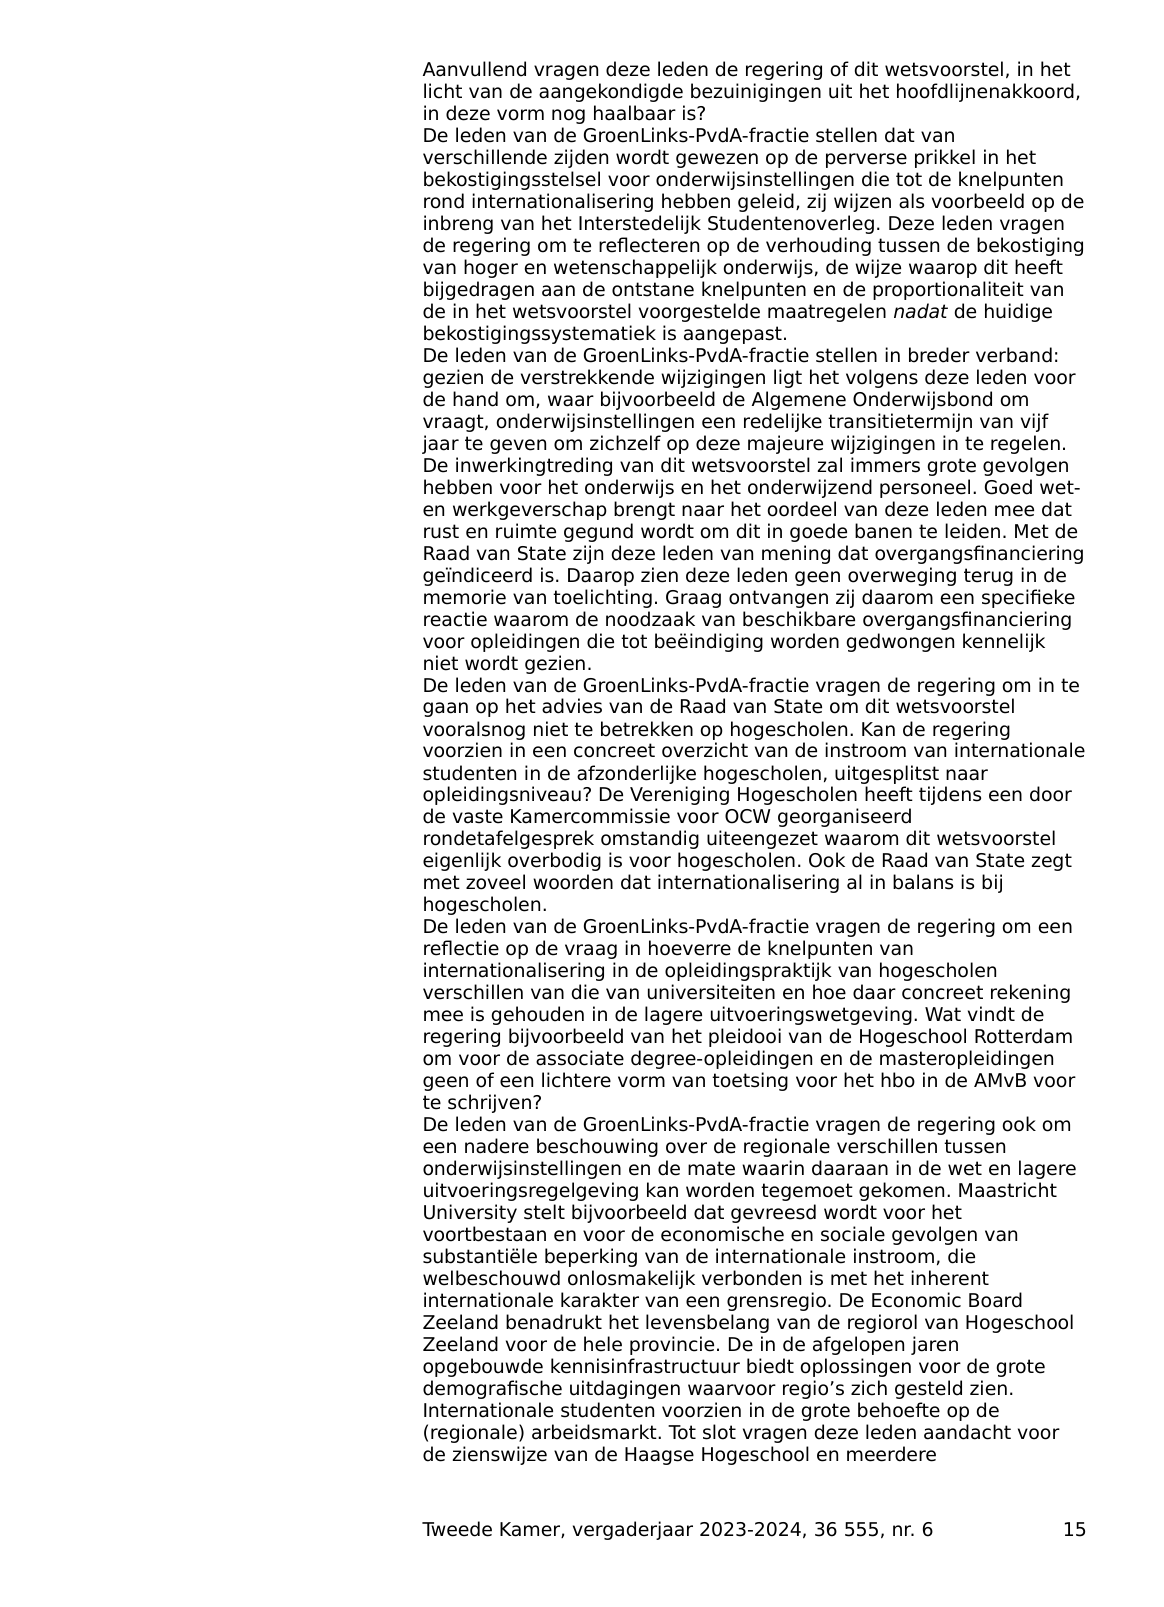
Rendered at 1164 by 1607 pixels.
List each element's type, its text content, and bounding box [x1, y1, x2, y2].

text Aanvullend vragen deze leden de regering of dit wetsvoorstel, in het licht van de aangekondigde bezuinigingen uit het hoofdlijnenakkoord, in deze vorm nog haalbaar is? [422, 59, 1087, 125]
text De leden van de GroenLinks-PvdA-fractie vragen de regering om een reflectie op de vraag in hoeverre de knelpunten van internationalisering in de opleidingspraktijk van hogescholen verschillen van die van universiteiten en hoe daar concreet rekening mee is gehouden in de lagere uitvoeringswetgeving. Wat vindt de regering bijvoorbeeld van het pleidooi van de Hogeschool Rotterdam om voor de associate degree-opleidingen en de masteropleidingen geen of een lichtere vorm van toetsing voor het hbo in de AMvB voor te schrijven? [422, 916, 1087, 1114]
text De leden van de GroenLinks-PvdA-fractie stellen in breder verband: gezien de verstrekkende wijzigingen ligt het volgens deze leden voor de hand om, waar bijvoorbeeld de Algemene Onderwijsbond om vraagt, onderwijsinstellingen een redelijke transitietermijn van vijf jaar te geven om zichzelf op deze majeure wijzigingen in te regelen. De inwerkingtreding van dit wetsvoorstel zal immers grote gevolgen hebben voor het onderwijs en het onderwijzend personeel. Goed wet- en werkgeverschap brengt naar het oordeel van deze leden mee dat rust en ruimte gegund wordt om dit in goede banen te leiden. Met de Raad van State zijn deze leden van mening dat overgangsfinanciering geïndiceerd is. Daarop zien deze leden geen overweging terug in de memorie van toelichting. Graag ontvangen zij daarom een specifieke reactie waarom de noodzaak van beschikbare overgangsfinanciering voor opleidingen die tot beëindiging worden gedwongen kennelijk niet wordt gezien. [422, 345, 1087, 674]
text De leden van de GroenLinks-PvdA-fractie vragen de regering ook om een nadere beschouwing over de regionale verschillen tussen onderwijsinstellingen en de mate waarin daaraan in de wet en lagere uitvoeringsregelgeving kan worden tegemoet gekomen. Maastricht University stelt bijvoorbeeld dat gevreesd wordt voor het voortbestaan en voor de economische en sociale gevolgen van substantiële beperking van de internationale instroom, die welbeschouwd onlosmakelijk verbonden is met het inherent internationale karakter van een grensregio. De Economic Board Zeeland benadrukt het levensbelang van de regiorol van Hogeschool Zeeland voor de hele provincie. De in de afgelopen jaren opgebouwde kennisinfrastructuur biedt oplossingen voor de grote demografische uitdagingen waarvoor regio’s zich gesteld zien. Internationale studenten voorzien in de grote behoefte op de (regionale) arbeidsmarkt. Tot slot vragen deze leden aandacht voor de zienswijze van de Haagse Hogeschool en meerdere [422, 1114, 1087, 1466]
text De leden van de GroenLinks-PvdA-fractie stellen dat van verschillende zijden wordt gewezen op de perverse prikkel in het bekostigingsstelsel voor onderwijsinstellingen die tot de knelpunten rond internationalisering hebben geleid, zij wijzen als voorbeeld op de inbreng van het Interstedelijk Studentenoverleg. Deze leden vragen de regering om te reflecteren op de verhouding tussen de bekostiging van hoger en wetenschappelijk onderwijs, de wijze waarop dit heeft bijgedragen aan de ontstane knelpunten en de proportionaliteit van de in het wetsvoorstel voorgestelde maatregelen nadat de huidige bekostigingssystematiek is aangepast. [422, 125, 1087, 345]
text De leden van de GroenLinks-PvdA-fractie vragen de regering om in te gaan op het advies van de Raad van State om dit wetsvoorstel vooralsnog niet te betrekken op hogescholen. Kan de regering voorzien in een concreet overzicht van de instroom van internationale studenten in de afzonderlijke hogescholen, uitgesplitst naar opleidingsniveau? De Vereniging Hogescholen heeft tijdens een door de vaste Kamercommissie voor OCW georganiseerd rondetafelgesprek omstandig uiteengezet waarom dit wetsvoorstel eigenlijk overbodig is voor hogescholen. Ook de Raad van State zegt met zoveel woorden dat internationalisering al in balans is bij hogescholen. [422, 674, 1087, 916]
